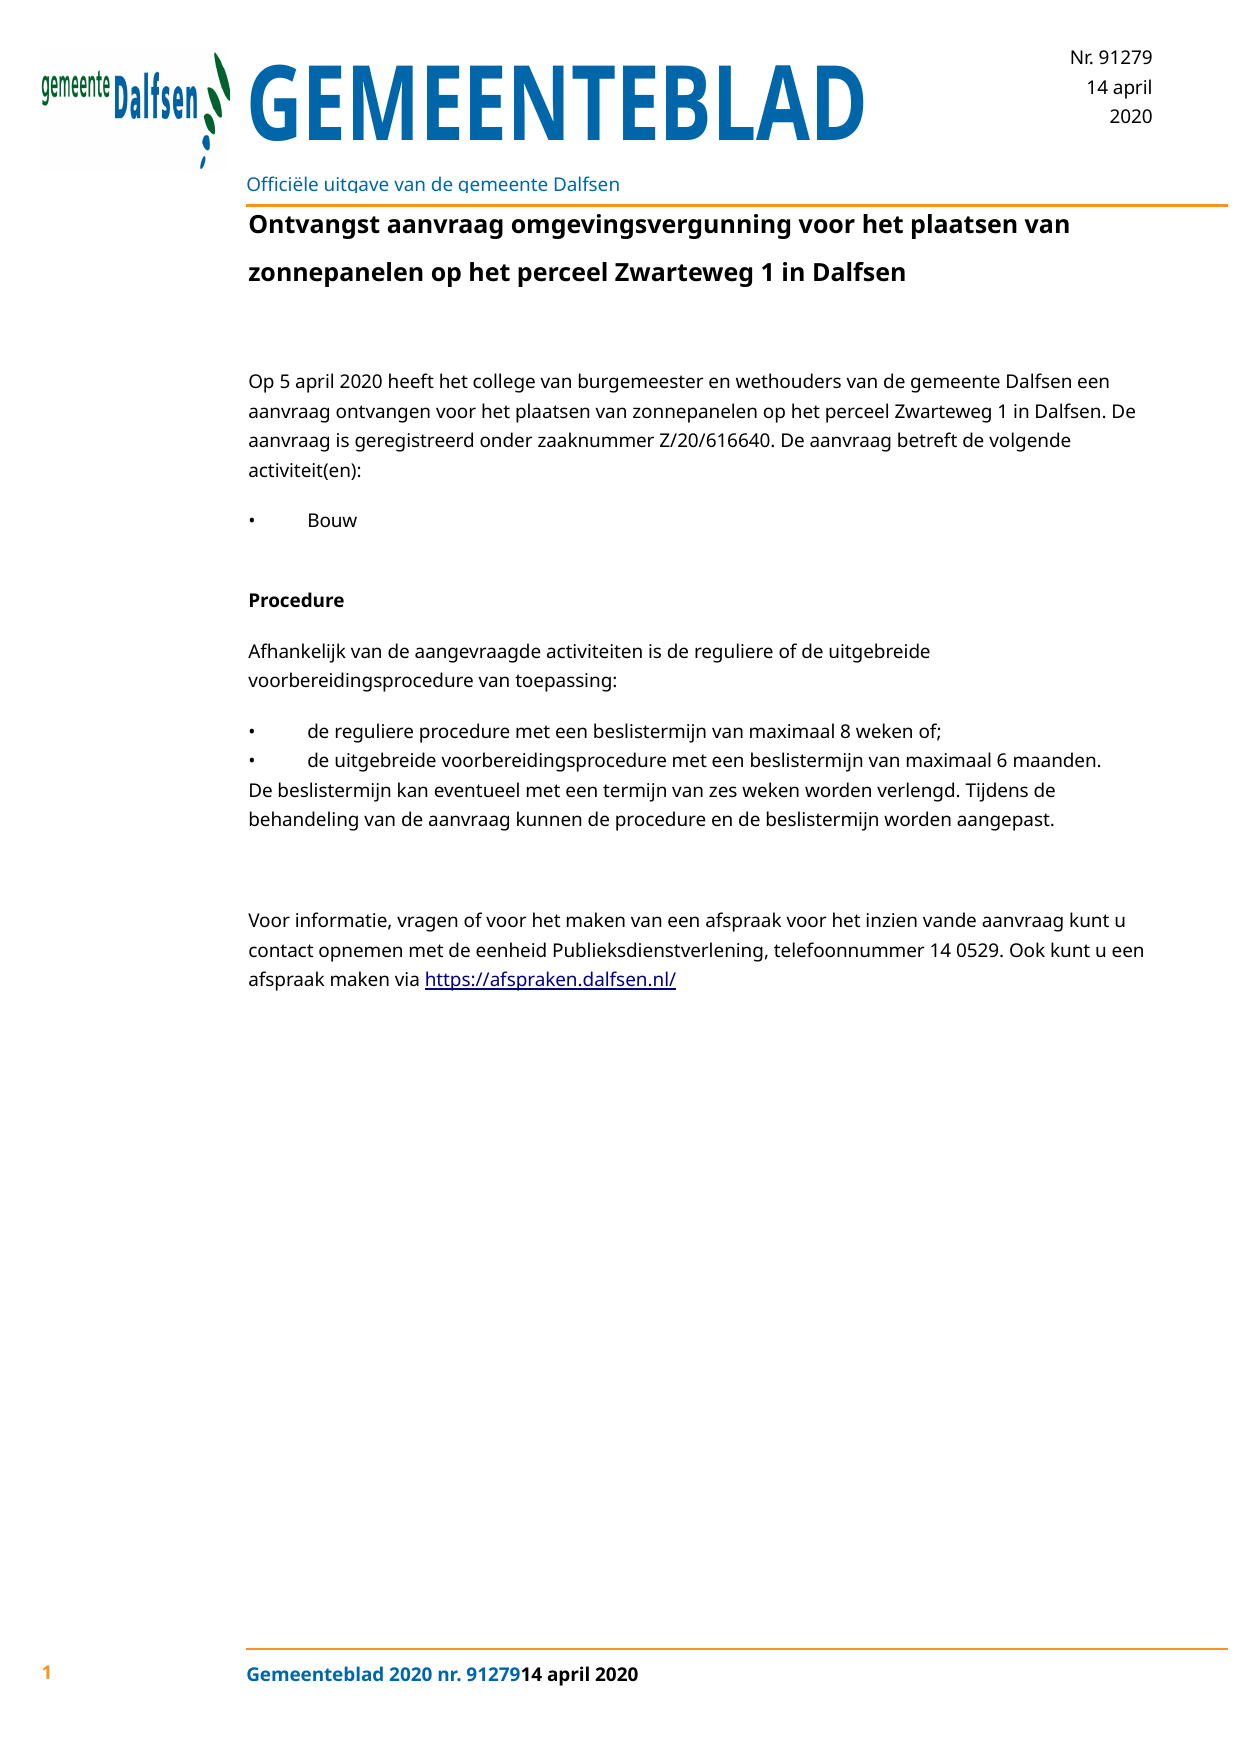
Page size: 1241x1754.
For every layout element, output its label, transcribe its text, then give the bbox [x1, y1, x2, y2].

list de uitgebreide voorbereidingsprocedure met een beslistermijn van maximaal 6 maanden. [248, 747, 1152, 773]
text Afhankelijk van de aangevraagde activiteiten is de reguliere of de uitgebreide voorbereidingsprocedure van toepassing: [248, 638, 1152, 693]
list de reguliere procedure met een beslistermijn van maximaal 8 weken of; [248, 718, 1152, 744]
text Op 5 april 2020 heeft het college van burgemeester en wethouders van de gemeente Dalfsen een aanvraag ontvangen voor het plaatsen van zonnepanelen op het perceel Zwarteweg 1 in Dalfsen. De aanvraag is geregistreerd onder zaaknummer Z/20/616640. De aanvraag betreft de volgende activiteit(en): [248, 368, 1152, 483]
text Procedure [248, 587, 1152, 613]
picture [41, 47, 231, 172]
text Voor informatie, vragen of voor het maken van een afspraak voor het inzien vande aanvraag kunt u contact opnemen met de eenheid Publieksdienstverlening, telefoonnummer 14 0529. Ook kunt u een afspraak maken via https://afspraken.dalfsen.nl/ [248, 907, 1152, 992]
text Ontvangst aanvraag omgevingsvergunning voor het plaatsen van zonnepanelen op het perceel Zwarteweg 1 in Dalfsen [248, 207, 1152, 288]
list Bouw [248, 507, 1152, 533]
text De beslistermijn kan eventueel met een termijn van zes weken worden verlengd. Tijdens de behandeling van de aanvraag kunnen de procedure en de beslistermijn worden aangepast. [248, 777, 1152, 832]
